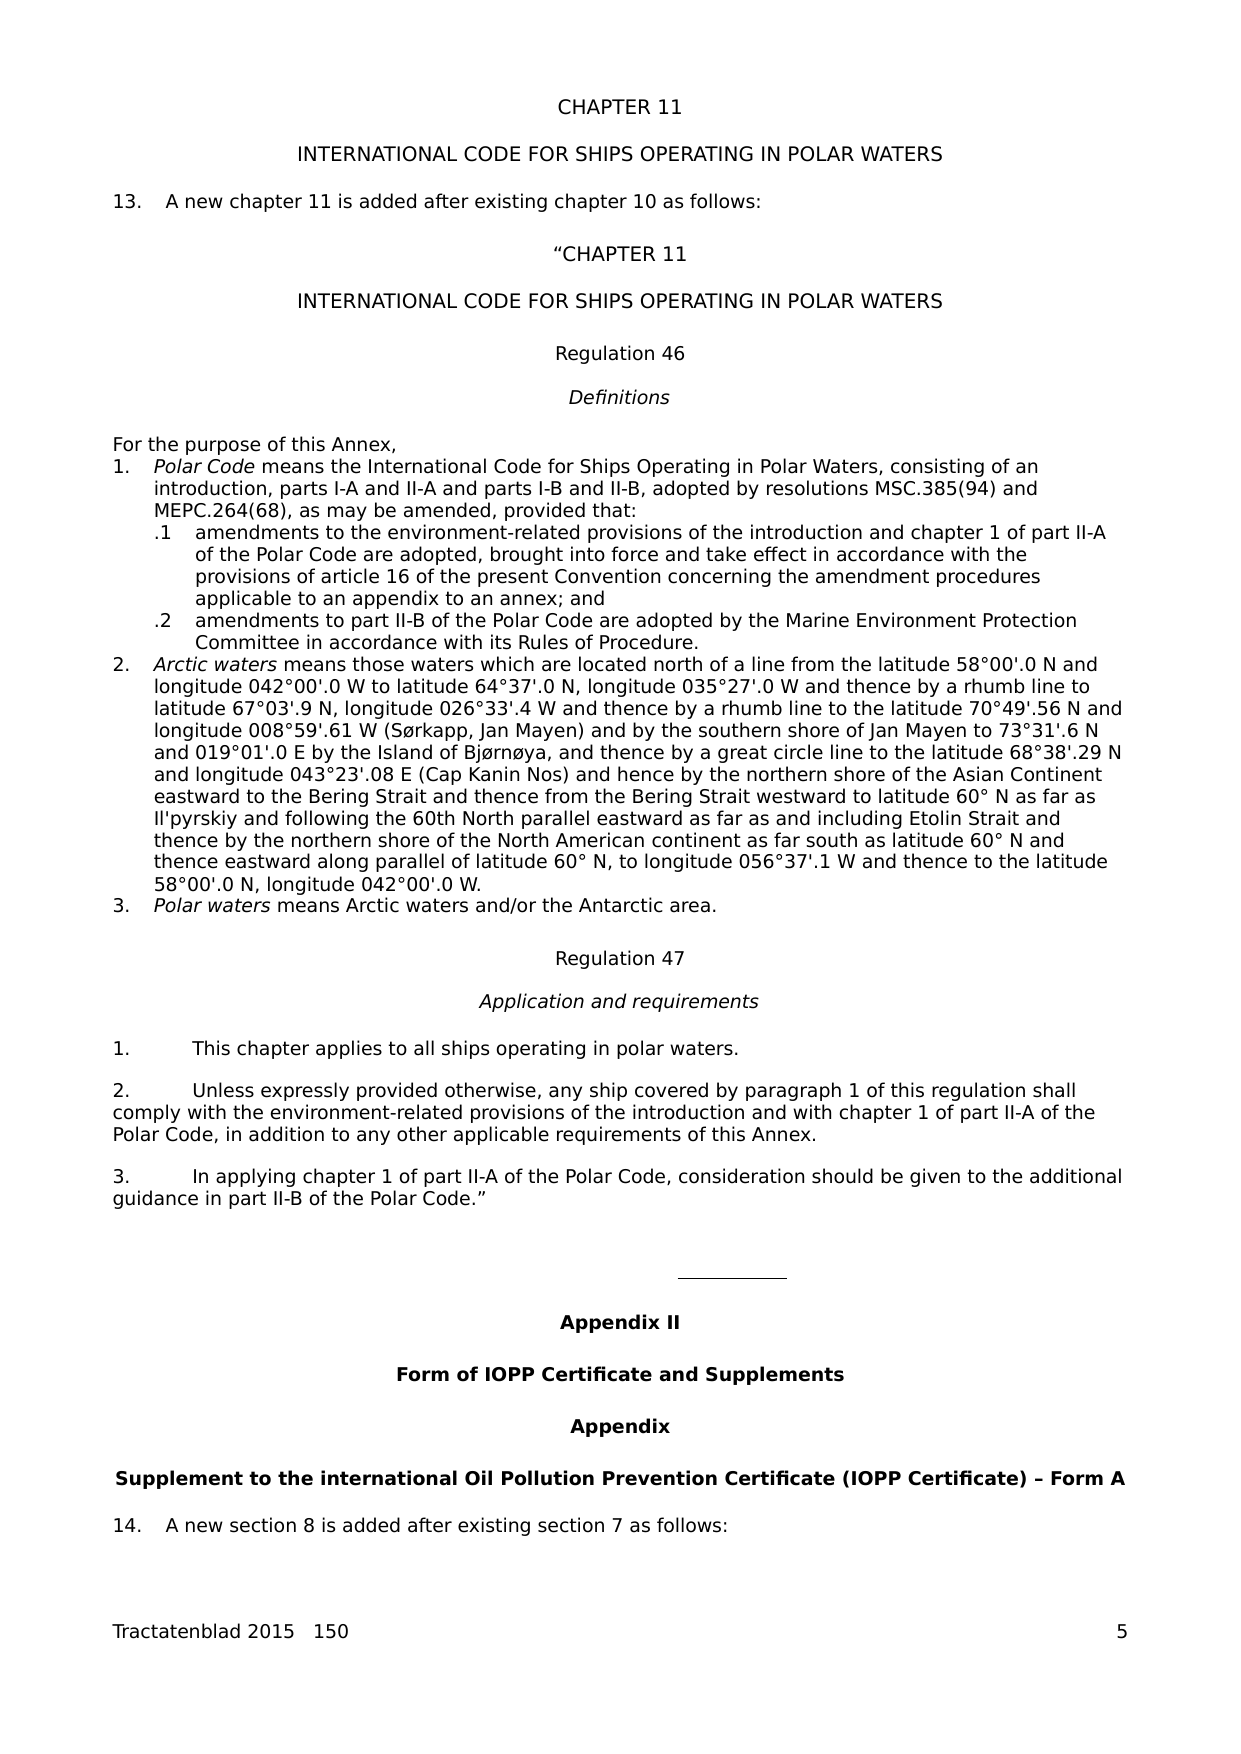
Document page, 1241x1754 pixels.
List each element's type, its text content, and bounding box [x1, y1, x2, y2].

text .1 amendments to the environment-related provisions of the introduction and chapter 1 of part II-A of the Polar Code are adopted, brought into force and take effect in accordance with the provisions of article 16 of the present Convention concerning the amendment procedures applicable to an appendix to an annex; and [153, 522, 1128, 610]
text 2. Unless expressly provided otherwise, any ship covered by paragraph 1 of this regulation shall comply with the environment-related provisions of the introduction and with chapter 1 of part II-A of the Polar Code, in addition to any other applicable requirements of this Annex. [112, 1080, 1128, 1146]
subtitle Supplement to the international Oil Pollution Prevention Certificate (IOPP Certificate) – Form A [112, 1468, 1128, 1490]
text 13. A new chapter 11 is added after existing chapter 10 as follows: [112, 191, 1128, 213]
subtitle Regulation 46 Definitions [112, 343, 1128, 409]
text .2 amendments to part II-B of the Polar Code are adopted by the Marine Environment Protection Committee in accordance with its Rules of Procedure. [153, 610, 1128, 654]
subtitle Regulation 47 Application and requirements [112, 947, 1128, 1013]
subtitle Form of IOPP Certificate and Supplements [112, 1364, 1128, 1386]
text 14. A new section 8 is added after existing section 7 as follows: [112, 1515, 1128, 1537]
text For the purpose of this Annex, [112, 434, 1128, 456]
subtitle Appendix II [112, 1312, 1128, 1334]
text 2. Arctic waters means those waters which are located north of a line from the latitude 58°00'.0 N and longitude 042°00'.0 W to latitude 64°37'.0 N, longitude 035°27'.0 W and thence by a rhumb line to latitude 67°03'.9 N, longitude 026°33'.4 W and thence by a rhumb line to the latitude 70°49'.56 N and longitude 008°59'.61 W (Sørkapp, Jan Mayen) and by the southern shore of Jan Mayen to 73°31'.6 N and 019°01'.0 E by the Island of Bjørnøya, and thence by a great circle line to the latitude 68°38'.29 N and longitude 043°23'.08 E (Cap Kanin Nos) and hence by the northern shore of the Asian Continent eastward to the Bering Strait and thence from the Bering Strait westward to latitude 60° N as far as Il'pyrskiy and following the 60th North parallel eastward as far as and including Etolin Strait and thence by the northern shore of the North American continent as far south as latitude 60° N and thence eastward along parallel of latitude 60° N, to longitude 056°37'.1 W and thence to the latitude 58°00'.0 N, longitude 042°00'.0 W. [112, 654, 1128, 895]
subtitle “CHAPTER 11 INTERNATIONAL CODE FOR SHIPS OPERATING IN POLAR WATERS [112, 243, 1128, 313]
subtitle Appendix [112, 1416, 1128, 1438]
text 1. Polar Code means the International Code for Ships Operating in Polar Waters, consisting of an introduction, parts I-A and II-A and parts I-B and II-B, adopted by resolutions MSC.385(94) and MEPC.264(68), as may be amended, provided that: [112, 456, 1128, 522]
text 1. This chapter applies to all ships operating in polar waters. [112, 1038, 1128, 1060]
subtitle CHAPTER 11 INTERNATIONAL CODE FOR SHIPS OPERATING IN POLAR WATERS [112, 96, 1128, 166]
text 3. In applying chapter 1 of part II-A of the Polar Code, consideration should be given to the additional guidance in part II-B of the Polar Code.” [112, 1166, 1128, 1210]
text 3. Polar waters means Arctic waters and/or the Antarctic area. [112, 895, 1128, 917]
